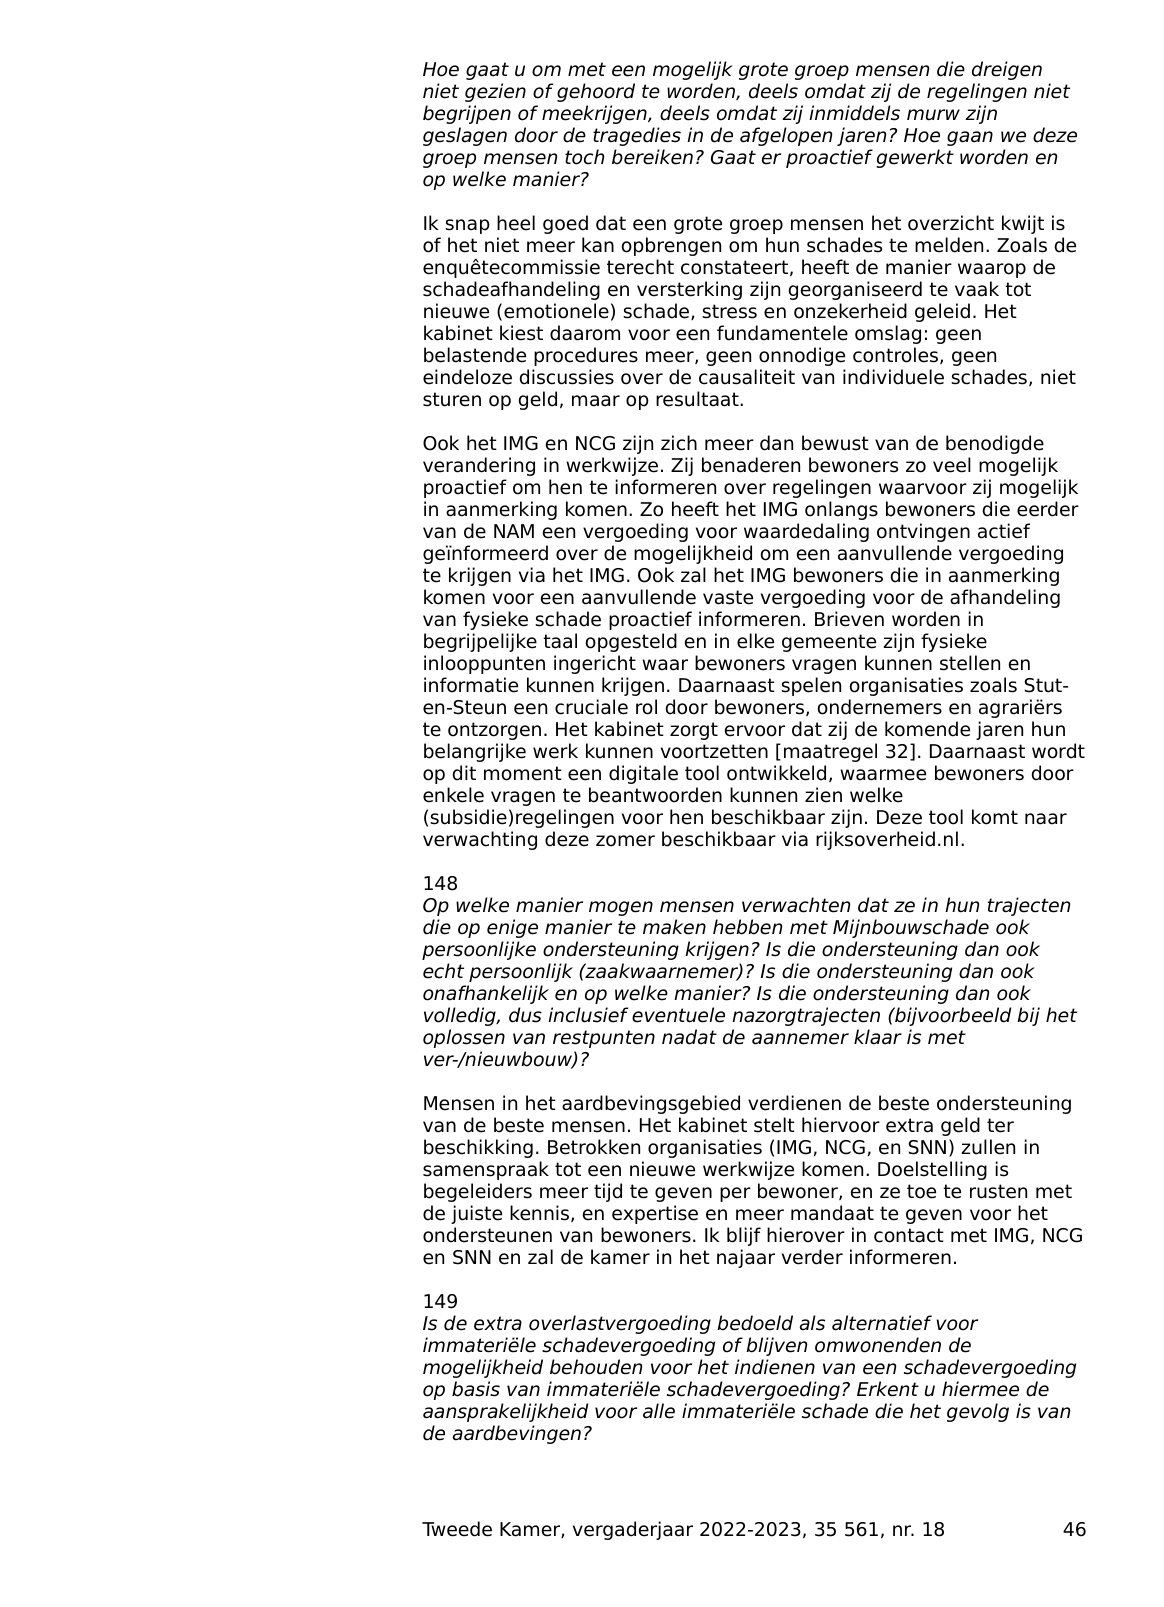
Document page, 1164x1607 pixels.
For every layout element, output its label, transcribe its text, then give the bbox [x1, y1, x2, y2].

text 149 [422, 1291, 1087, 1313]
text Mensen in het aardbevingsgebied verdienen de beste ondersteuning van de beste mensen. Het kabinet stelt hiervoor extra geld ter beschikking. Betrokken organisaties (IMG, NCG, en SNN) zullen in samenspraak tot een nieuwe werkwijze komen. Doelstelling is begeleiders meer tijd te geven per bewoner, en ze toe te rusten met de juiste kennis, en expertise en meer mandaat te geven voor het ondersteunen van bewoners. Ik blijf hierover in contact met IMG, NCG en SNN en zal de kamer in het najaar verder informeren. [422, 1093, 1087, 1269]
text Is de extra overlastvergoeding bedoeld als alternatief voor immateriële schadevergoeding of blijven omwonenden de mogelijkheid behouden voor het indienen van een schadevergoeding op basis van immateriële schadevergoeding? Erkent u hiermee de aansprakelijkheid voor alle immateriële schade die het gevolg is van de aardbevingen? [422, 1313, 1087, 1445]
text Op welke manier mogen mensen verwachten dat ze in hun trajecten die op enige manier te maken hebben met Mijnbouwschade ook persoonlijke ondersteuning krijgen? Is die ondersteuning dan ook echt persoonlijk (zaakwaarnemer)? Is die ondersteuning dan ook onafhankelijk en op welke manier? Is die ondersteuning dan ook volledig, dus inclusief eventuele nazorgtrajecten (bijvoorbeeld bij het oplossen van restpunten nadat de aannemer klaar is met ver-/nieuwbouw)? [422, 895, 1087, 1071]
text 148 [422, 873, 1087, 895]
text Hoe gaat u om met een mogelijk grote groep mensen die dreigen niet gezien of gehoord te worden, deels omdat zij de regelingen niet begrijpen of meekrijgen, deels omdat zij inmiddels murw zijn geslagen door de tragedies in de afgelopen jaren? Hoe gaan we deze groep mensen toch bereiken? Gaat er proactief gewerkt worden en op welke manier? [422, 59, 1087, 191]
text Ik snap heel goed dat een grote groep mensen het overzicht kwijt is of het niet meer kan opbrengen om hun schades te melden. Zoals de enquêtecommissie terecht constateert, heeft de manier waarop de schadeafhandeling en versterking zijn georganiseerd te vaak tot nieuwe (emotionele) schade, stress en onzekerheid geleid. Het kabinet kiest daarom voor een fundamentele omslag: geen belastende procedures meer, geen onnodige controles, geen eindeloze discussies over de causaliteit van individuele schades, niet sturen op geld, maar op resultaat. [422, 213, 1087, 411]
text Ook het IMG en NCG zijn zich meer dan bewust van de benodigde verandering in werkwijze. Zij benaderen bewoners zo veel mogelijk proactief om hen te informeren over regelingen waarvoor zij mogelijk in aanmerking komen. Zo heeft het IMG onlangs bewoners die eerder van de NAM een vergoeding voor waardedaling ontvingen actief geïnformeerd over de mogelijkheid om een aanvullende vergoeding te krijgen via het IMG. Ook zal het IMG bewoners die in aanmerking komen voor een aanvullende vaste vergoeding voor de afhandeling van fysieke schade proactief informeren. Brieven worden in begrijpelijke taal opgesteld en in elke gemeente zijn fysieke inlooppunten ingericht waar bewoners vragen kunnen stellen en informatie kunnen krijgen. Daarnaast spelen organisaties zoals Stut-en-Steun een cruciale rol door bewoners, ondernemers en agrariërs te ontzorgen. Het kabinet zorgt ervoor dat zij de komende jaren hun belangrijke werk kunnen voortzetten [maatregel 32]. Daarnaast wordt op dit moment een digitale tool ontwikkeld, waarmee bewoners door enkele vragen te beantwoorden kunnen zien welke (subsidie)regelingen voor hen beschikbaar zijn. Deze tool komt naar verwachting deze zomer beschikbaar via rijksoverheid.nl. [422, 433, 1087, 851]
